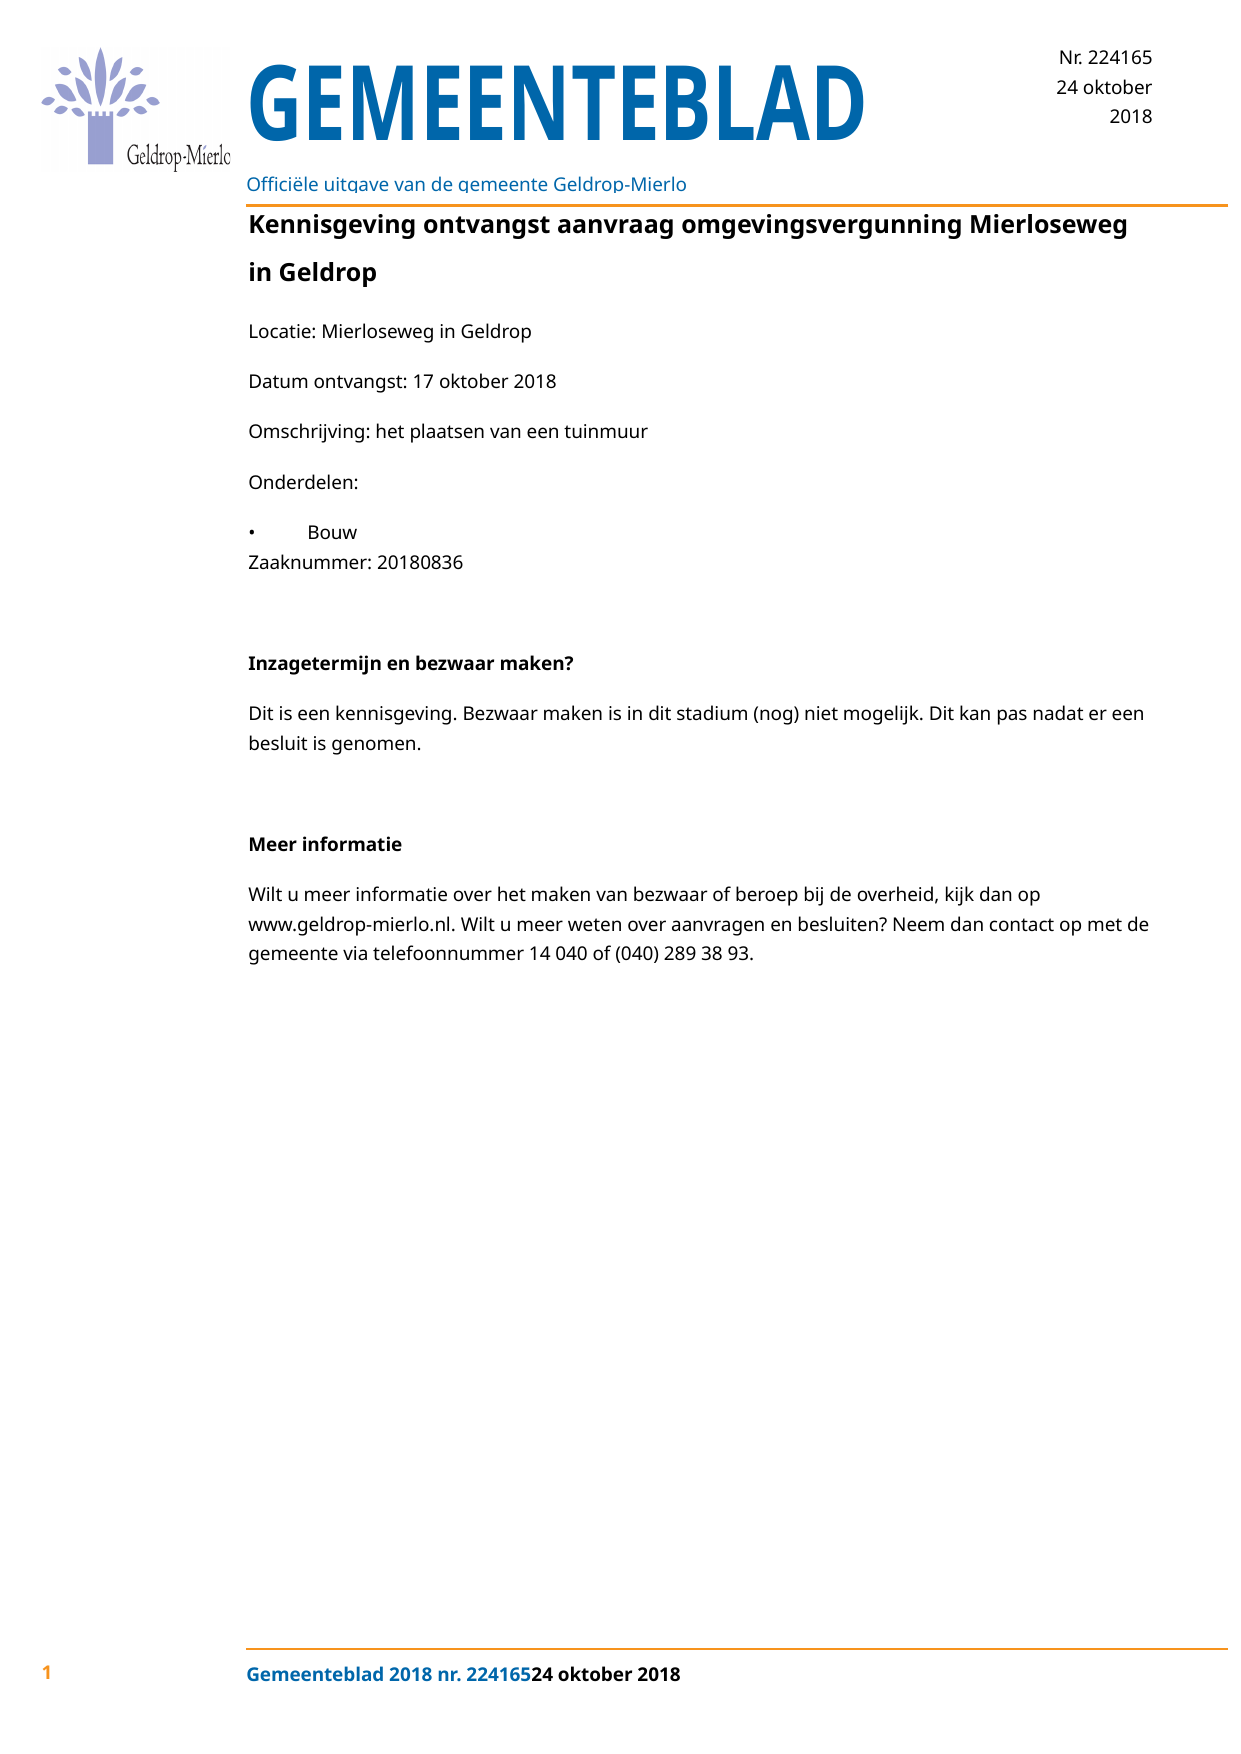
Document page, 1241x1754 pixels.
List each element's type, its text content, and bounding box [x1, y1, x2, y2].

list Bouw [248, 519, 1152, 545]
text Inzagetermijn en bezwaar maken? [248, 650, 1152, 676]
text Kennisgeving ontvangst aanvraag omgevingsvergunning Mierloseweg in Geldrop [248, 207, 1152, 288]
text Meer informatie [248, 831, 1152, 857]
text Omschrijving: het plaatsen van een tuinmuur [248, 419, 1152, 444]
text Zaaknummer: 20180836 [248, 549, 1152, 575]
text Onderdelen: [248, 469, 1152, 495]
text Dit is een kennisgeving. Bezwaar maken is in dit stadium (nog) niet mogelijk. Dit kan pas nadat er een besluit is genomen. [248, 700, 1152, 756]
text Wilt u meer informatie over het maken van bezwaar of beroep bij de overheid, kijk dan op www.geldrop-mierlo.nl. Wilt u meer weten over aanvragen en besluiten? Neem dan contact op met de gemeente via telefoonnummer 14 040 of (040) 289 38 93. [248, 881, 1152, 966]
text Datum ontvangst: 17 oktober 2018 [248, 368, 1152, 394]
text Locatie: Mierloseweg in Geldrop [248, 318, 1152, 344]
picture [41, 47, 231, 172]
